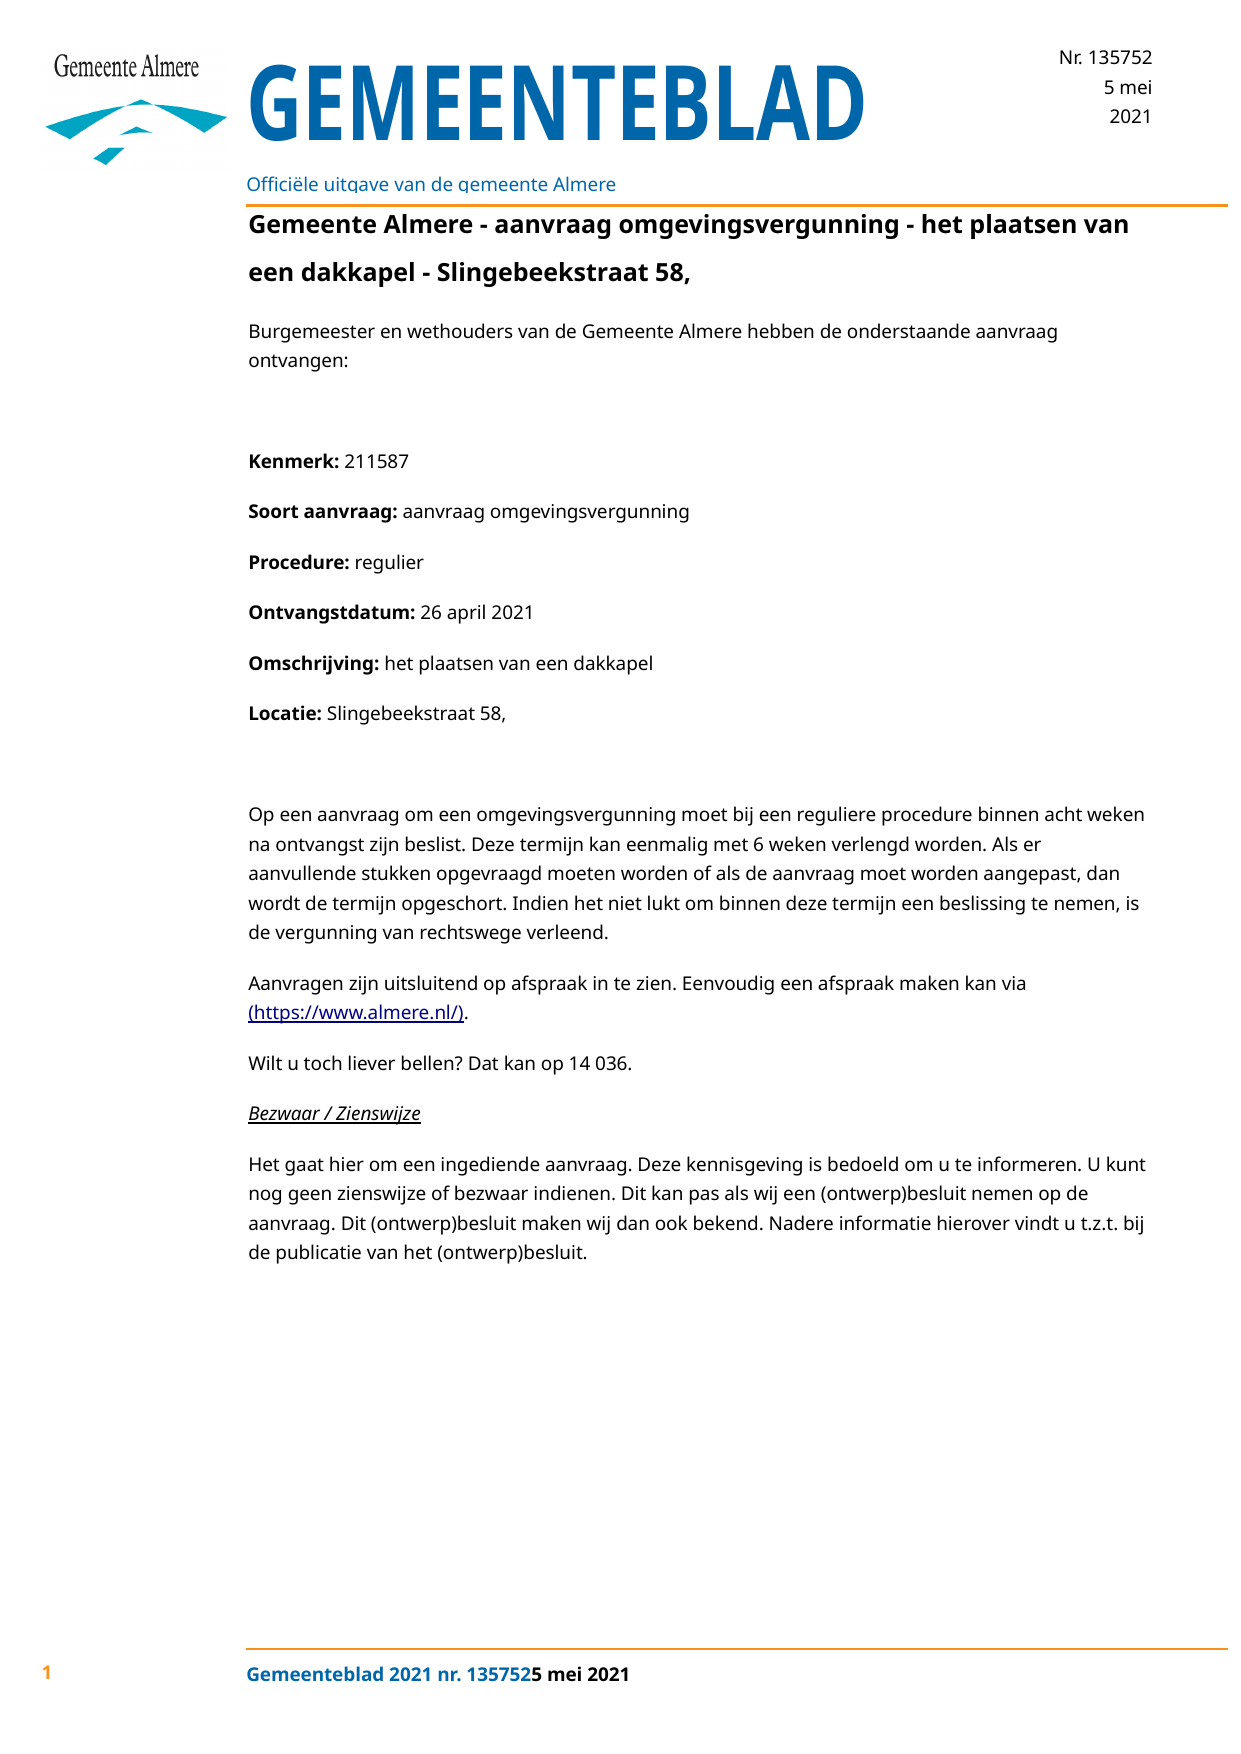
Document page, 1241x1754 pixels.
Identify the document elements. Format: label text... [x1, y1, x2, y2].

text Gemeente Almere - aanvraag omgevingsvergunning - het plaatsen van een dakkapel - Slingebeekstraat 58, [248, 207, 1152, 288]
text Het gaat hier om een ingediende aanvraag. Deze kennisgeving is bedoeld om u te informeren. U kunt nog geen zienswijze of bezwaar indienen. Dit kan pas als wij een (ontwerp)besluit nemen op de aanvraag. Dit (ontwerp)besluit maken wij dan ook bekend. Nadere informatie hierover vindt u t.z.t. bij de publicatie van het (ontwerp)besluit. [248, 1151, 1152, 1265]
text Op een aanvraag om een omgevingsvergunning moet bij een reguliere procedure binnen acht weken na ontvangst zijn beslist. Deze termijn kan eenmalig met 6 weken verlengd worden. Als er aanvullende stukken opgevraagd moeten worden of als de aanvraag moet worden aangepast, dan wordt de termijn opgeschort. Indien het niet lukt om binnen deze termijn een beslissing te nemen, is de vergunning van rechtswege verleend. [248, 801, 1152, 945]
text Procedure: regulier [248, 549, 1152, 575]
text Wilt u toch liever bellen? Dat kan op 14 036. [248, 1050, 1152, 1076]
picture [41, 47, 231, 172]
text Kenmerk: 211587 [248, 448, 1152, 474]
text Locatie: Slingebeekstraat 58, [248, 700, 1152, 726]
text Aanvragen zijn uitsluitend op afspraak in te zien. Eenvoudig een afspraak maken kan via (https://www.almere.nl/). [248, 970, 1152, 1025]
text Bezwaar / Zienswijze [248, 1100, 1152, 1126]
text Omschrijving: het plaatsen van een dakkapel [248, 650, 1152, 676]
text Soort aanvraag: aanvraag omgevingsvergunning [248, 499, 1152, 524]
text Burgemeester en wethouders van de Gemeente Almere hebben de onderstaande aanvraag ontvangen: [248, 318, 1152, 373]
text Ontvangstdatum: 26 april 2021 [248, 599, 1152, 625]
